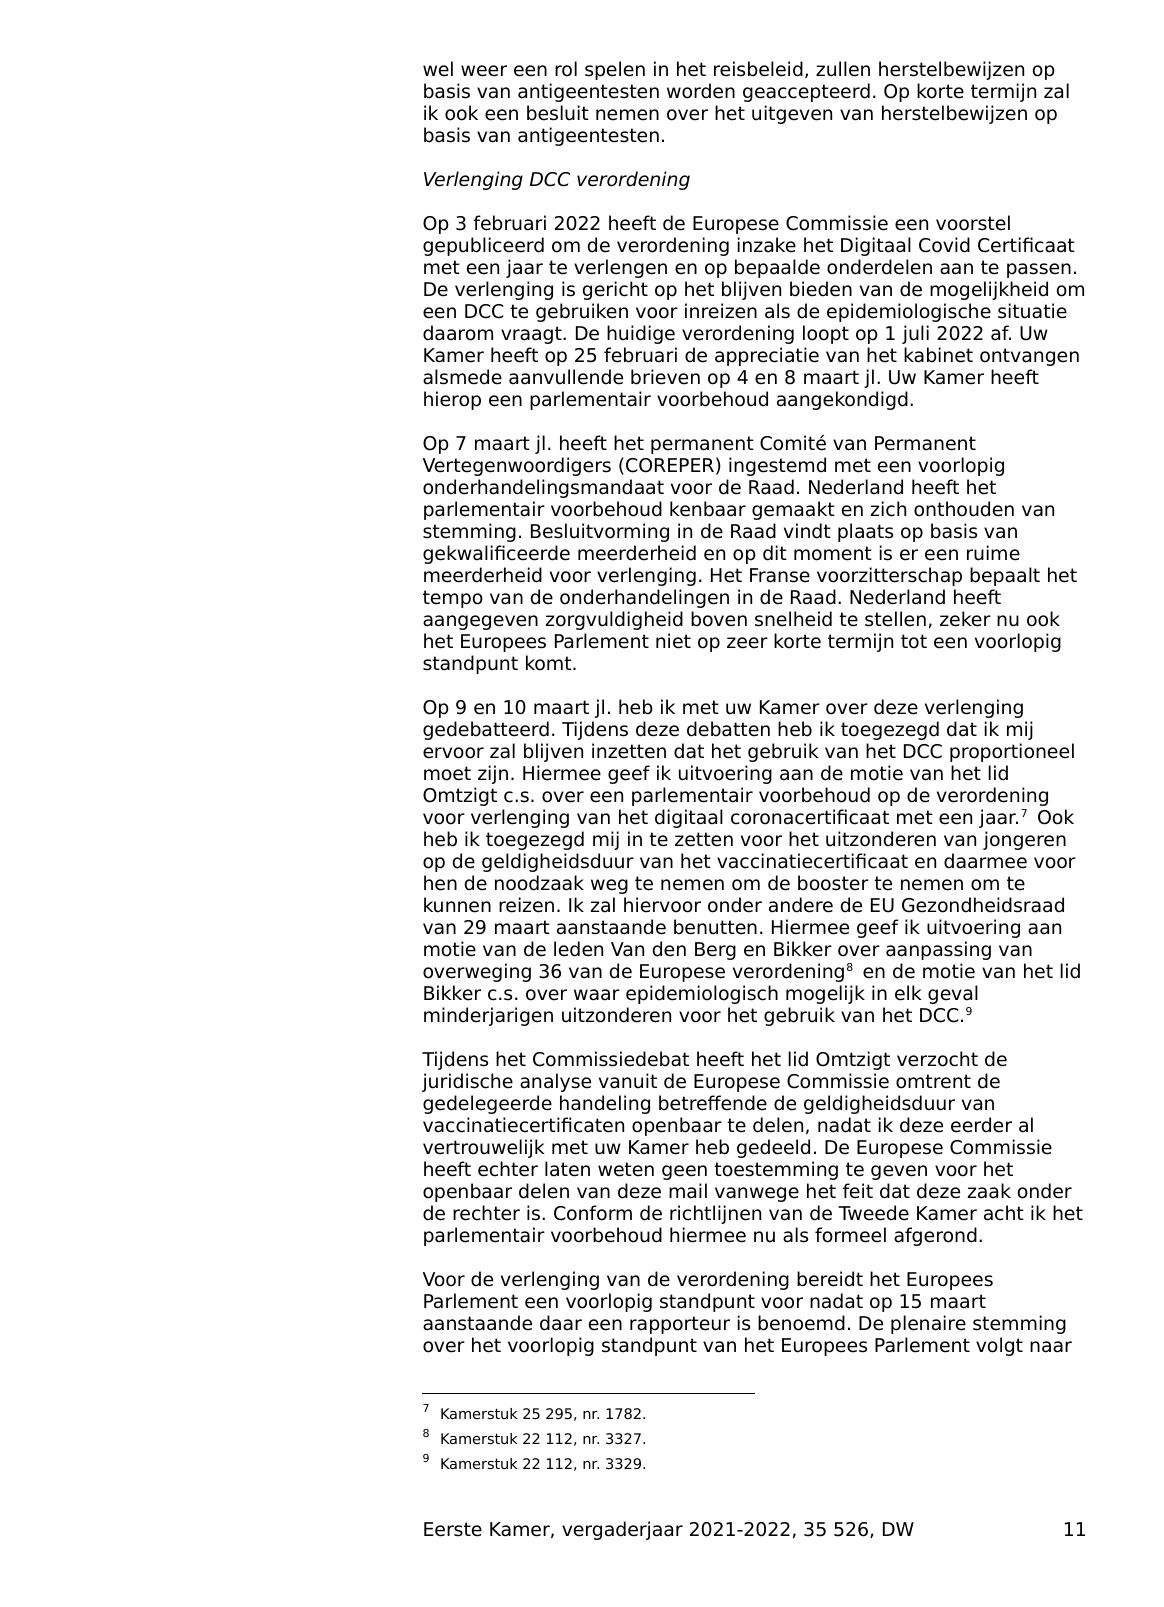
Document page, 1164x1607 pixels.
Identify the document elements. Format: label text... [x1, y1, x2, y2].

text Op 7 maart jl. heeft het permanent Comité van Permanent Vertegenwoordigers (COREPER) ingestemd met een voorlopig onderhandelingsmandaat voor de Raad. Nederland heeft het parlementair voorbehoud kenbaar gemaakt en zich onthouden van stemming. Besluitvorming in de Raad vindt plaats op basis van gekwalificeerde meerderheid en op dit moment is er een ruime meerderheid voor verlenging. Het Franse voorzitterschap bepaalt het tempo van de onderhandelingen in de Raad. Nederland heeft aangegeven zorgvuldigheid boven snelheid te stellen, zeker nu ook het Europees Parlement niet op zeer korte termijn tot een voorlopig standpunt komt. [422, 433, 1087, 675]
text Kamerstuk 22 112, nr. 3327. [422, 1427, 1087, 1449]
text Kamerstuk 25 295, nr. 1782. [422, 1402, 1087, 1424]
text Op 3 februari 2022 heeft de Europese Commissie een voorstel gepubliceerd om de verordening inzake het Digitaal Covid Certificaat met een jaar te verlengen en op bepaalde onderdelen aan te passen. De verlenging is gericht op het blijven bieden van de mogelijkheid om een DCC te gebruiken voor inreizen als de epidemiologische situatie daarom vraagt. De huidige verordening loopt op 1 juli 2022 af. Uw Kamer heeft op 25 februari de appreciatie van het kabinet ontvangen alsmede aanvullende brieven op 4 en 8 maart jl. Uw Kamer heeft hierop een parlementair voorbehoud aangekondigd. [422, 213, 1087, 411]
text Op 9 en 10 maart jl. heb ik met uw Kamer over deze verlenging gedebatteerd. Tijdens deze debatten heb ik toegezegd dat ik mij ervoor zal blijven inzetten dat het gebruik van het DCC proportioneel moet zijn. Hiermee geef ik uitvoering aan de motie van het lid Omtzigt c.s. over een parlementair voorbehoud op de verordening voor verlenging van het digitaal coronacertificaat met een jaar. Ook heb ik toegezegd mij in te zetten voor het uitzonderen van jongeren op de geldigheidsduur van het vaccinatiecertificaat en daarmee voor hen de noodzaak weg te nemen om de booster te nemen om te kunnen reizen. Ik zal hiervoor onder andere de EU Gezondheidsraad van 29 maart aanstaande benutten. Hiermee geef ik uitvoering aan motie van de leden Van den Berg en Bikker over aanpassing van overweging 36 van de Europese verordening en de motie van het lid Bikker c.s. over waar epidemiologisch mogelijk in elk geval minderjarigen uitzonderen voor het gebruik van het DCC. [422, 697, 1087, 1027]
subtitle Verlenging DCC verordening [422, 169, 1087, 191]
text wel weer een rol spelen in het reisbeleid, zullen herstelbewijzen op basis van antigeentesten worden geaccepteerd. Op korte termijn zal ik ook een besluit nemen over het uitgeven van herstelbewijzen op basis van antigeentesten. [422, 59, 1087, 147]
text Voor de verlenging van de verordening bereidt het Europees Parlement een voorlopig standpunt voor nadat op 15 maart aanstaande daar een rapporteur is benoemd. De plenaire stemming over het voorlopig standpunt van het Europees Parlement volgt naar [422, 1269, 1087, 1357]
text Kamerstuk 22 112, nr. 3329. [422, 1452, 1087, 1474]
text Tijdens het Commissiedebat heeft het lid Omtzigt verzocht de juridische analyse vanuit de Europese Commissie omtrent de gedelegeerde handeling betreffende de geldigheidsduur van vaccinatiecertificaten openbaar te delen, nadat ik deze eerder al vertrouwelijk met uw Kamer heb gedeeld. De Europese Commissie heeft echter laten weten geen toestemming te geven voor het openbaar delen van deze mail vanwege het feit dat deze zaak onder de rechter is. Conform de richtlijnen van de Tweede Kamer acht ik het parlementair voorbehoud hiermee nu als formeel afgerond. [422, 1049, 1087, 1247]
